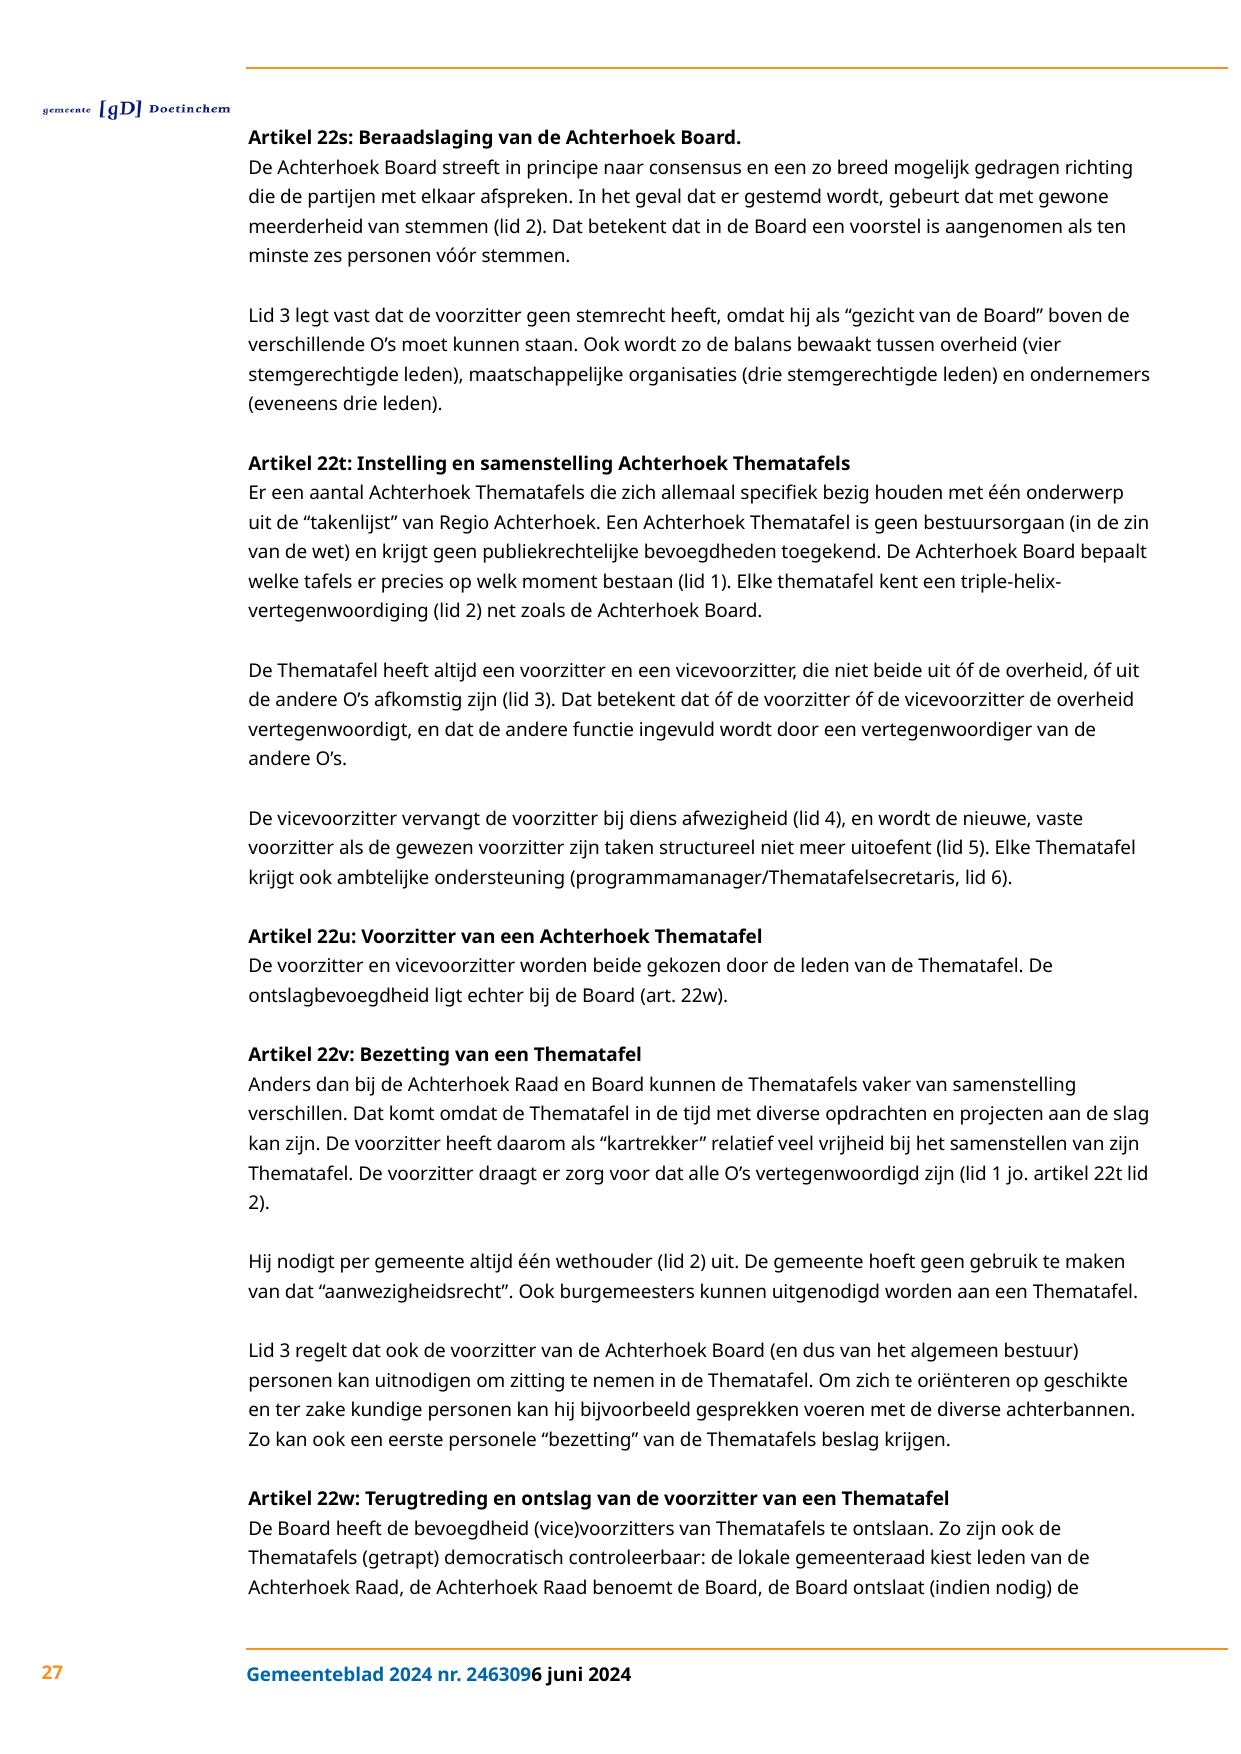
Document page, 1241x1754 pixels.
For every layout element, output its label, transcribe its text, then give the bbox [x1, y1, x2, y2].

text Artikel 22t: Instelling en samenstelling Achterhoek Thematafels [248, 450, 1152, 476]
text Anders dan bij de Achterhoek Raad en Board kunnen de Thematafels vaker van samenstelling verschillen. Dat komt omdat de Thematafel in de tijd met diverse opdrachten en projecten aan de slag kan zijn. De voorzitter heeft daarom als “kartrekker” relatief veel vrijheid bij het samenstellen van zijn Thematafel. De voorzitter draagt er zorg voor dat alle O’s vertegenwoordigd zijn (lid 1 jo. artikel 22t lid 2). [248, 1071, 1152, 1215]
text De Achterhoek Board streeft in principe naar consensus en een zo breed mogelijk gedragen richting die de partijen met elkaar afspreken. In het geval dat er gestemd wordt, gebeurt dat met gewone meerderheid van stemmen (lid 2). Dat betekent dat in de Board een voorstel is aangenomen als ten minste zes personen vóór stemmen. [248, 154, 1152, 268]
text De Board heeft de bevoegdheid (vice)voorzitters van Thematafels te ontslaan. Zo zijn ook de Thematafels (getrapt) democratisch controleerbaar: de lokale gemeenteraad kiest leden van de Achterhoek Raad, de Achterhoek Raad benoemt de Board, de Board ontslaat (indien nodig) de [248, 1515, 1152, 1600]
text Artikel 22u: Voorzitter van een Achterhoek Thematafel [248, 923, 1152, 949]
text Hij nodigt per gemeente altijd één wethouder (lid 2) uit. De gemeente hoeft geen gebruik te maken van dat “aanwezigheidsrecht”. Ook burgemeesters kunnen uitgenodigd worden aan een Thematafel. [248, 1248, 1152, 1304]
text Artikel 22w: Terugtreding en ontslag van de voorzitter van een Thematafel [248, 1485, 1152, 1511]
text Artikel 22s: Beraadslaging van de Achterhoek Board. [248, 124, 1152, 150]
picture [41, 47, 231, 172]
text De voorzitter en vicevoorzitter worden beide gekozen door de leden van de Thematafel. De ontslagbevoegdheid ligt echter bij de Board (art. 22w). [248, 953, 1152, 1008]
text Lid 3 legt vast dat de voorzitter geen stemrecht heeft, omdat hij als “gezicht van de Board” boven de verschillende O’s moet kunnen staan. Ook wordt zo de balans bewaakt tussen overheid (vier stemgerechtigde leden), maatschappelijke organisaties (drie stemgerechtigde leden) en ondernemers (eveneens drie leden). [248, 302, 1152, 416]
text Lid 3 regelt dat ook de voorzitter van de Achterhoek Board (en dus van het algemeen bestuur) personen kan uitnodigen om zitting te nemen in de Thematafel. Om zich te oriënteren op geschikte en ter zake kundige personen kan hij bijvoorbeeld gesprekken voeren met de diverse achterbannen. Zo kan ook een eerste personele “bezetting” van de Thematafels beslag krijgen. [248, 1337, 1152, 1452]
text Er een aantal Achterhoek Thematafels die zich allemaal specifiek bezig houden met één onderwerp uit de “takenlijst” van Regio Achterhoek. Een Achterhoek Thematafel is geen bestuursorgaan (in de zin van de wet) en krijgt geen publiekrechtelijke bevoegdheden toegekend. De Achterhoek Board bepaalt welke tafels er precies op welk moment bestaan (lid 1). Elke thematafel kent een triple-helix-vertegenwoordiging (lid 2) net zoals de Achterhoek Board. [248, 479, 1152, 623]
text Artikel 22v: Bezetting van een Thematafel [248, 1041, 1152, 1067]
text De vicevoorzitter vervangt de voorzitter bij diens afwezigheid (lid 4), en wordt de nieuwe, vaste voorzitter als de gewezen voorzitter zijn taken structureel niet meer uitoefent (lid 5). Elke Thematafel krijgt ook ambtelijke ondersteuning (programmamanager/Thematafelsecretaris, lid 6). [248, 805, 1152, 890]
text De Thematafel heeft altijd een voorzitter en een vicevoorzitter, die niet beide uit óf de overheid, óf uit de andere O’s afkomstig zijn (lid 3). Dat betekent dat óf de voorzitter óf de vicevoorzitter de overheid vertegenwoordigt, en dat de andere functie ingevuld wordt door een vertegenwoordiger van de andere O’s. [248, 657, 1152, 771]
